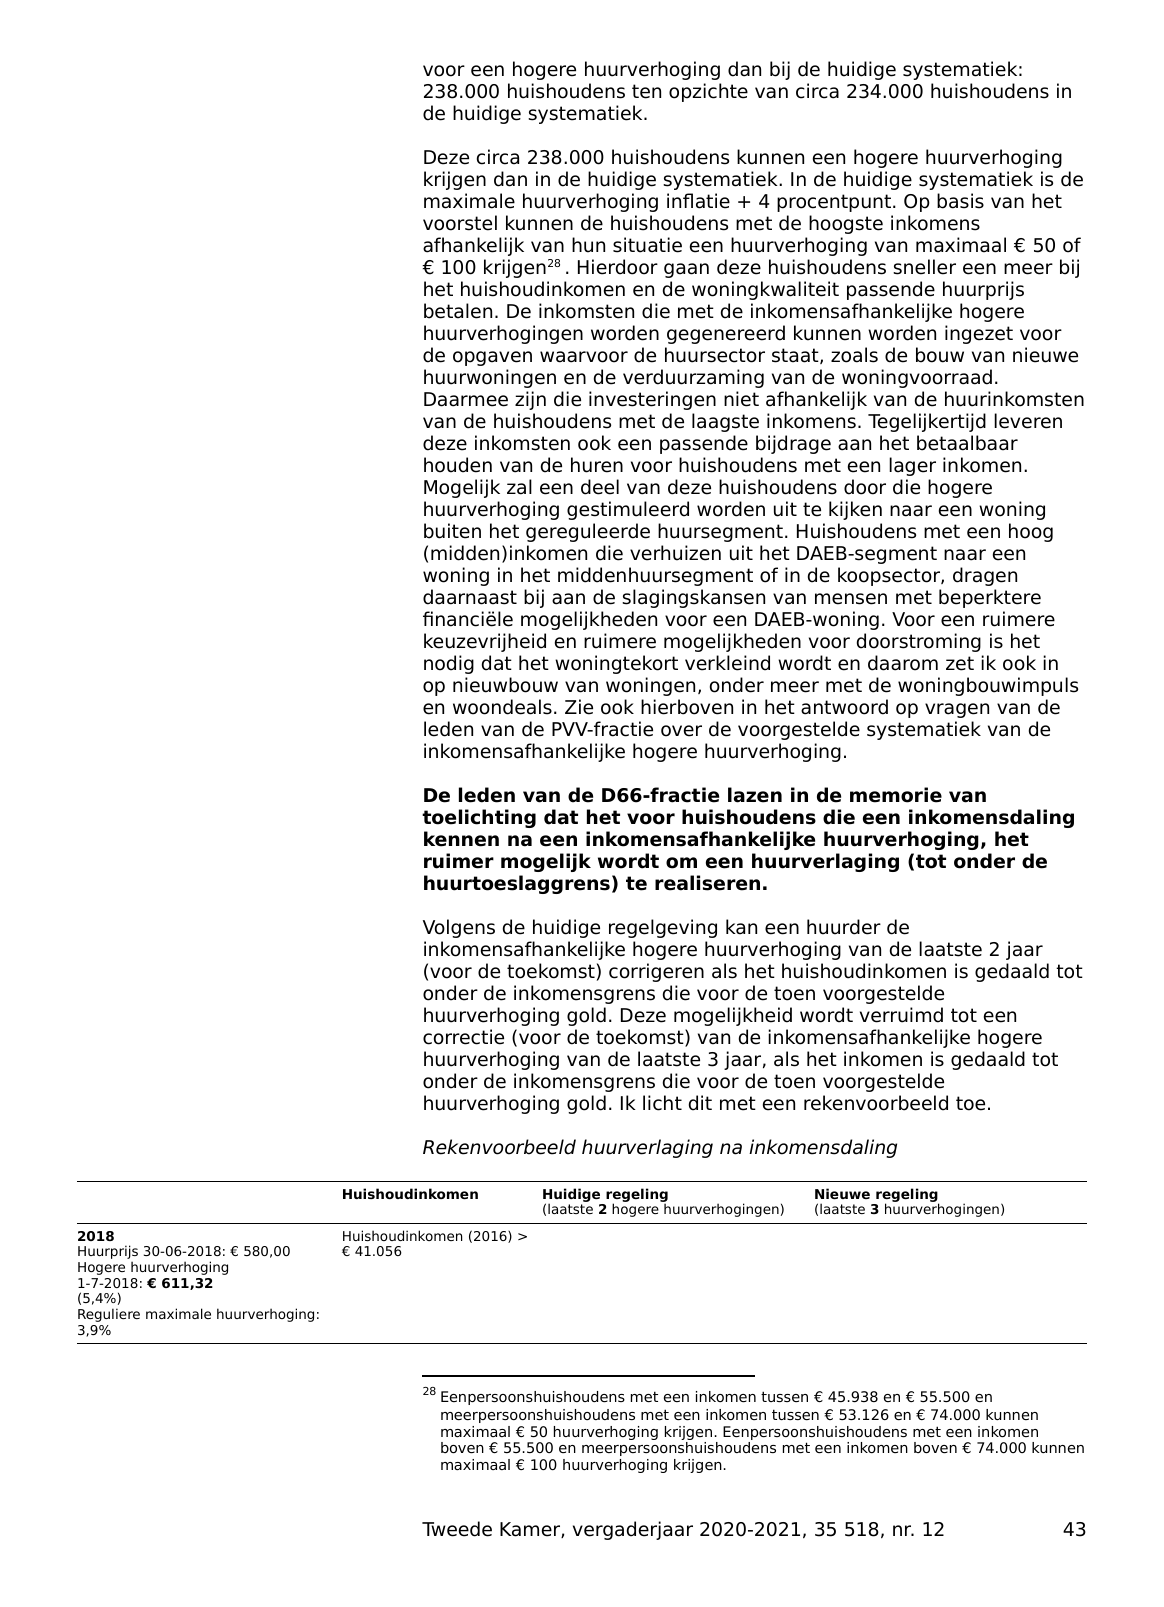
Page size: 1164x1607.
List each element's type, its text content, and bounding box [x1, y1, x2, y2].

table_cell [536, 1224, 808, 1343]
table_header [77, 1182, 336, 1223]
text De leden van de D66-fractie lazen in de memorie van toelichting dat het voor huishoudens die een inkomensdaling kennen na een inkomensafhankelijke huurverhoging, het ruimer mogelijk wordt om een huurverlaging (tot onder de huurtoeslaggrens) te realiseren. [422, 785, 1087, 895]
table_header Huidige regeling (laatste 2 hogere huurverhogingen) [536, 1182, 808, 1223]
table_cell [808, 1224, 1087, 1343]
text voor een hogere huurverhoging dan bij de huidige systematiek: 238.000 huishoudens ten opzichte van circa 234.000 huishoudens in de huidige systematiek. [422, 59, 1087, 125]
text Volgens de huidige regelgeving kan een huurder de inkomensafhankelijke hogere huurverhoging van de laatste 2 jaar (voor de toekomst) corrigeren als het huishoudinkomen is gedaald tot onder de inkomensgrens die voor de toen voorgestelde huurverhoging gold. Deze mogelijkheid wordt verruimd tot een correctie (voor de toekomst) van de inkomensafhankelijke hogere huurverhoging van de laatste 3 jaar, als het inkomen is gedaald tot onder de inkomensgrens die voor de toen voorgestelde huurverhoging gold. Ik licht dit met een rekenvoorbeeld toe. [422, 917, 1087, 1115]
subtitle Rekenvoorbeeld huurverlaging na inkomensdaling [422, 1137, 1087, 1159]
table_cell 2018 Huurprijs 30-06-2018: € 580,00 Hogere huurverhoging 1-7-2018: € 611,32 (5,4%) Reguliere maximale huurverhoging: 3,9% [77, 1224, 336, 1343]
table_cell Huishoudinkomen (2016) > € 41.056 [336, 1224, 536, 1343]
table_header Huishoudinkomen [336, 1182, 536, 1223]
table_header Nieuwe regeling (laatste 3 huurverhogingen) [808, 1182, 1087, 1223]
text Deze circa 238.000 huishoudens kunnen een hogere huurverhoging krijgen dan in de huidige systematiek. In de huidige systematiek is de maximale huurverhoging inflatie + 4 procentpunt. Op basis van het voorstel kunnen de huishoudens met de hoogste inkomens afhankelijk van hun situatie een huurverhoging van maximaal € 50 of € 100 krijgen. Hierdoor gaan deze huishoudens sneller een meer bij het huishoudinkomen en de woningkwaliteit passende huurprijs betalen. De inkomsten die met de inkomensafhankelijke hogere huurverhogingen worden gegenereerd kunnen worden ingezet voor de opgaven waarvoor de huursector staat, zoals de bouw van nieuwe huurwoningen en de verduurzaming van de woningvoorraad. Daarmee zijn die investeringen niet afhankelijk van de huurinkomsten van de huishoudens met de laagste inkomens. Tegelijkertijd leveren deze inkomsten ook een passende bijdrage aan het betaalbaar houden van de huren voor huishoudens met een lager inkomen. Mogelijk zal een deel van deze huishoudens door die hogere huurverhoging gestimuleerd worden uit te kijken naar een woning buiten het gereguleerde huursegment. Huishoudens met een hoog (midden)inkomen die verhuizen uit het DAEB-segment naar een woning in het middenhuursegment of in de koopsector, dragen daarnaast bij aan de slagingskansen van mensen met beperktere financiële mogelijkheden voor een DAEB-woning. Voor een ruimere keuzevrijheid en ruimere mogelijkheden voor doorstroming is het nodig dat het woningtekort verkleind wordt en daarom zet ik ook in op nieuwbouw van woningen, onder meer met de woningbouwimpuls en woondeals. Zie ook hierboven in het antwoord op vragen van de leden van de PVV-fractie over de voorgestelde systematiek van de inkomensafhankelijke hogere huurverhoging. [422, 147, 1087, 763]
text Eenpersoonshuishoudens met een inkomen tussen € 45.938 en € 55.500 en meerpersoonshuishoudens met een inkomen tussen € 53.126 en € 74.000 kunnen maximaal € 50 huurverhoging krijgen. Eenpersoonshuishoudens met een inkomen boven € 55.500 en meerpersoonshuishoudens met een inkomen boven € 74.000 kunnen maximaal € 100 huurverhoging krijgen. [422, 1385, 1087, 1474]
